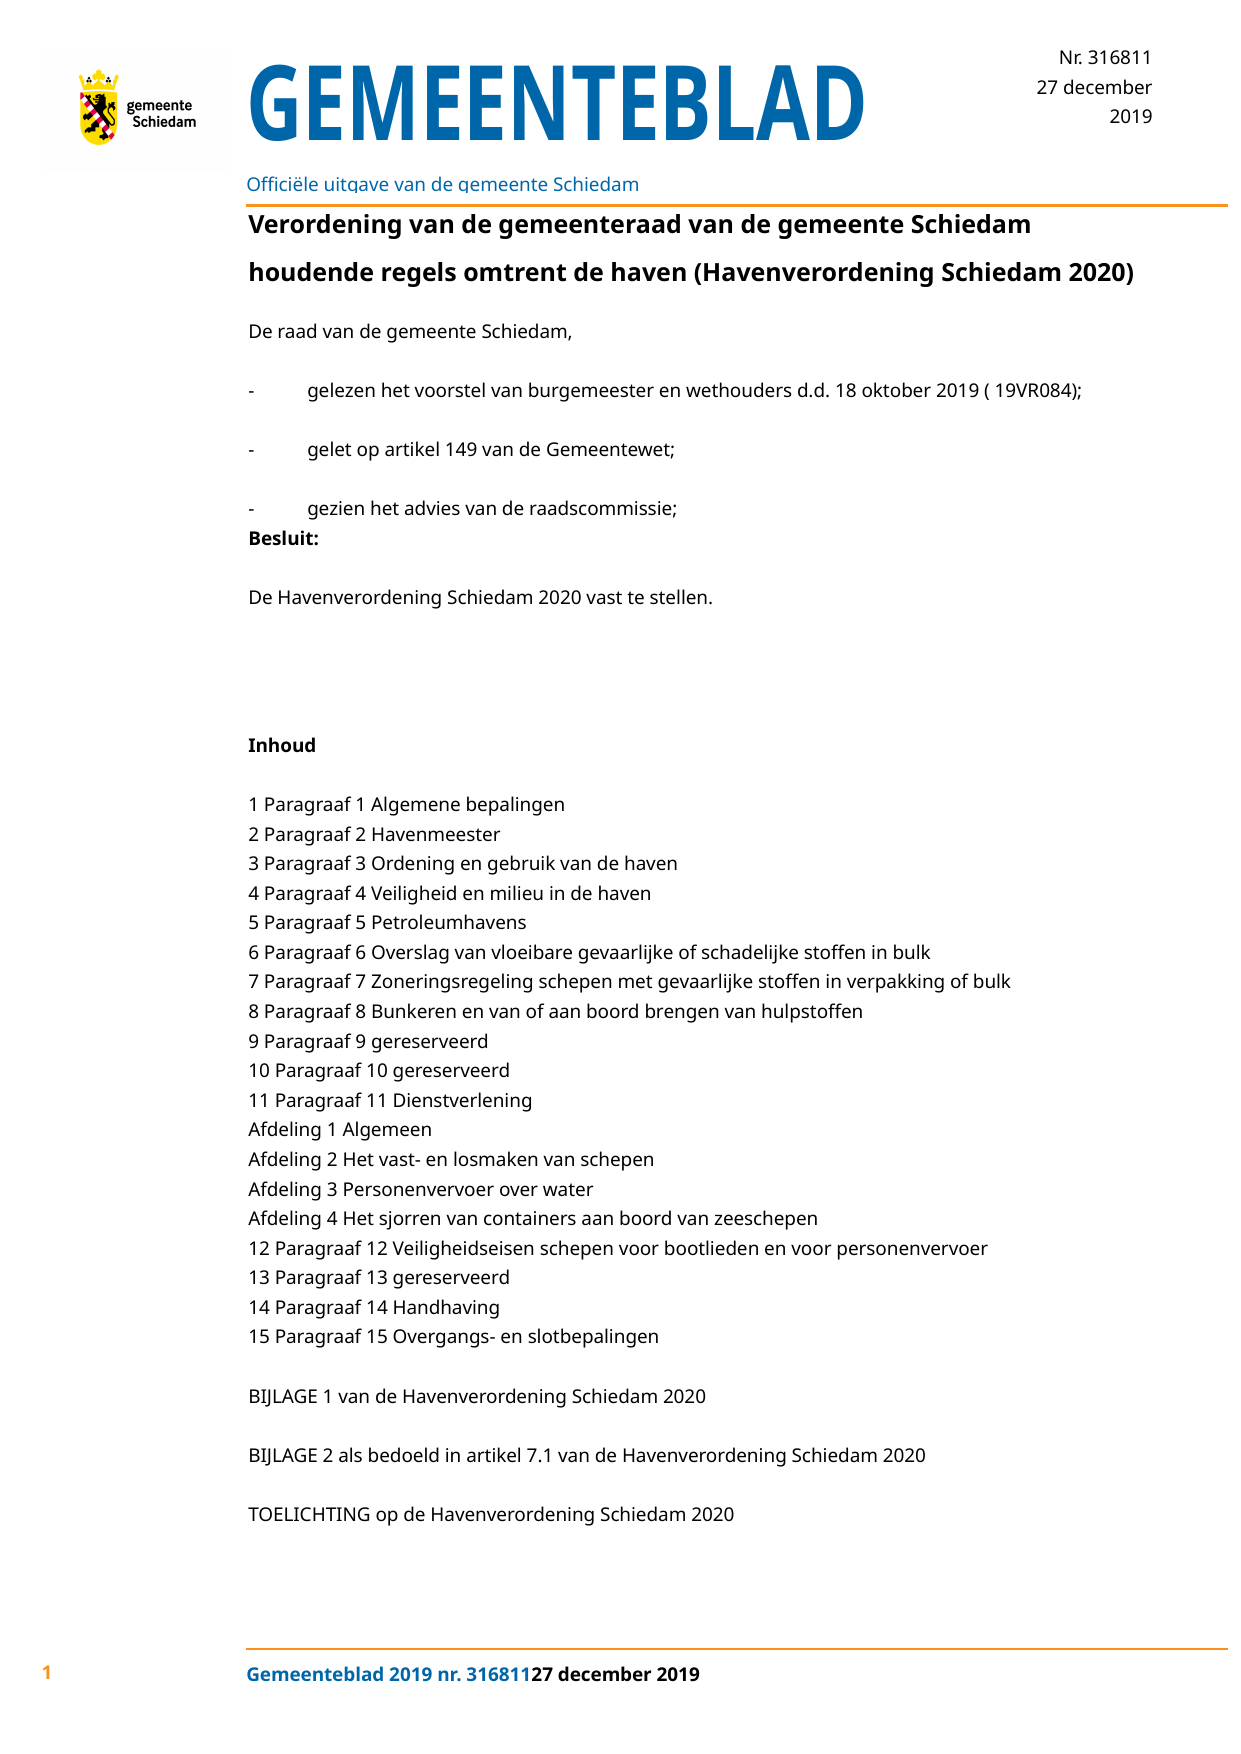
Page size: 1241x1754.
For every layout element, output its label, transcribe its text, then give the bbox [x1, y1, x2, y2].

text 11 Paragraaf 11 Dienstverlening [248, 1087, 1152, 1113]
text De Havenverordening Schiedam 2020 vast te stellen. [248, 584, 1152, 610]
text 3 Paragraaf 3 Ordening en gebruik van de haven [248, 850, 1152, 876]
text 8 Paragraaf 8 Bunkeren en van of aan boord brengen van hulpstoffen [248, 998, 1152, 1024]
text 9 Paragraaf 9 gereserveerd [248, 1028, 1152, 1054]
text Afdeling 3 Personenvervoer over water [248, 1176, 1152, 1202]
text BIJLAGE 1 van de Havenverordening Schiedam 2020 [248, 1383, 1152, 1409]
text 15 Paragraaf 15 Overgangs- en slotbepalingen [248, 1324, 1152, 1349]
text 14 Paragraaf 14 Handhaving [248, 1294, 1152, 1320]
text 12 Paragraaf 12 Veiligheidseisen schepen voor bootlieden en voor personenvervoer [248, 1235, 1152, 1261]
text 6 Paragraaf 6 Overslag van vloeibare gevaarlijke of schadelijke stoffen in bulk [248, 939, 1152, 965]
list gezien het advies van de raadscommissie; [248, 495, 1152, 521]
text 5 Paragraaf 5 Petroleumhavens [248, 909, 1152, 935]
list gelet op artikel 149 van de Gemeentewet; [248, 436, 1152, 462]
text 1 Paragraaf 1 Algemene bepalingen [248, 791, 1152, 817]
text BIJLAGE 2 als bedoeld in artikel 7.1 van de Havenverordening Schiedam 2020 [248, 1442, 1152, 1468]
text TOELICHTING op de Havenverordening Schiedam 2020 [248, 1501, 1152, 1527]
text Inhoud [248, 732, 1152, 758]
text Verordening van de gemeenteraad van de gemeente Schiedam houdende regels omtrent de haven (Havenverordening Schiedam 2020) [248, 207, 1152, 288]
text Besluit: [248, 525, 1152, 551]
text Afdeling 2 Het vast- en losmaken van schepen [248, 1146, 1152, 1172]
text Afdeling 4 Het sjorren van containers aan boord van zeeschepen [248, 1205, 1152, 1231]
text 13 Paragraaf 13 gereserveerd [248, 1264, 1152, 1290]
text 7 Paragraaf 7 Zoneringsregeling schepen met gevaarlijke stoffen in verpakking of bulk [248, 969, 1152, 994]
text Afdeling 1 Algemeen [248, 1117, 1152, 1142]
picture [41, 47, 231, 172]
text 2 Paragraaf 2 Havenmeester [248, 821, 1152, 847]
list gelezen het voorstel van burgemeester en wethouders d.d. 18 oktober 2019 ( 19VR084); [248, 377, 1152, 403]
text De raad van de gemeente Schiedam, [248, 318, 1152, 344]
text 4 Paragraaf 4 Veiligheid en milieu in de haven [248, 880, 1152, 906]
text 10 Paragraaf 10 gereserveerd [248, 1057, 1152, 1083]
